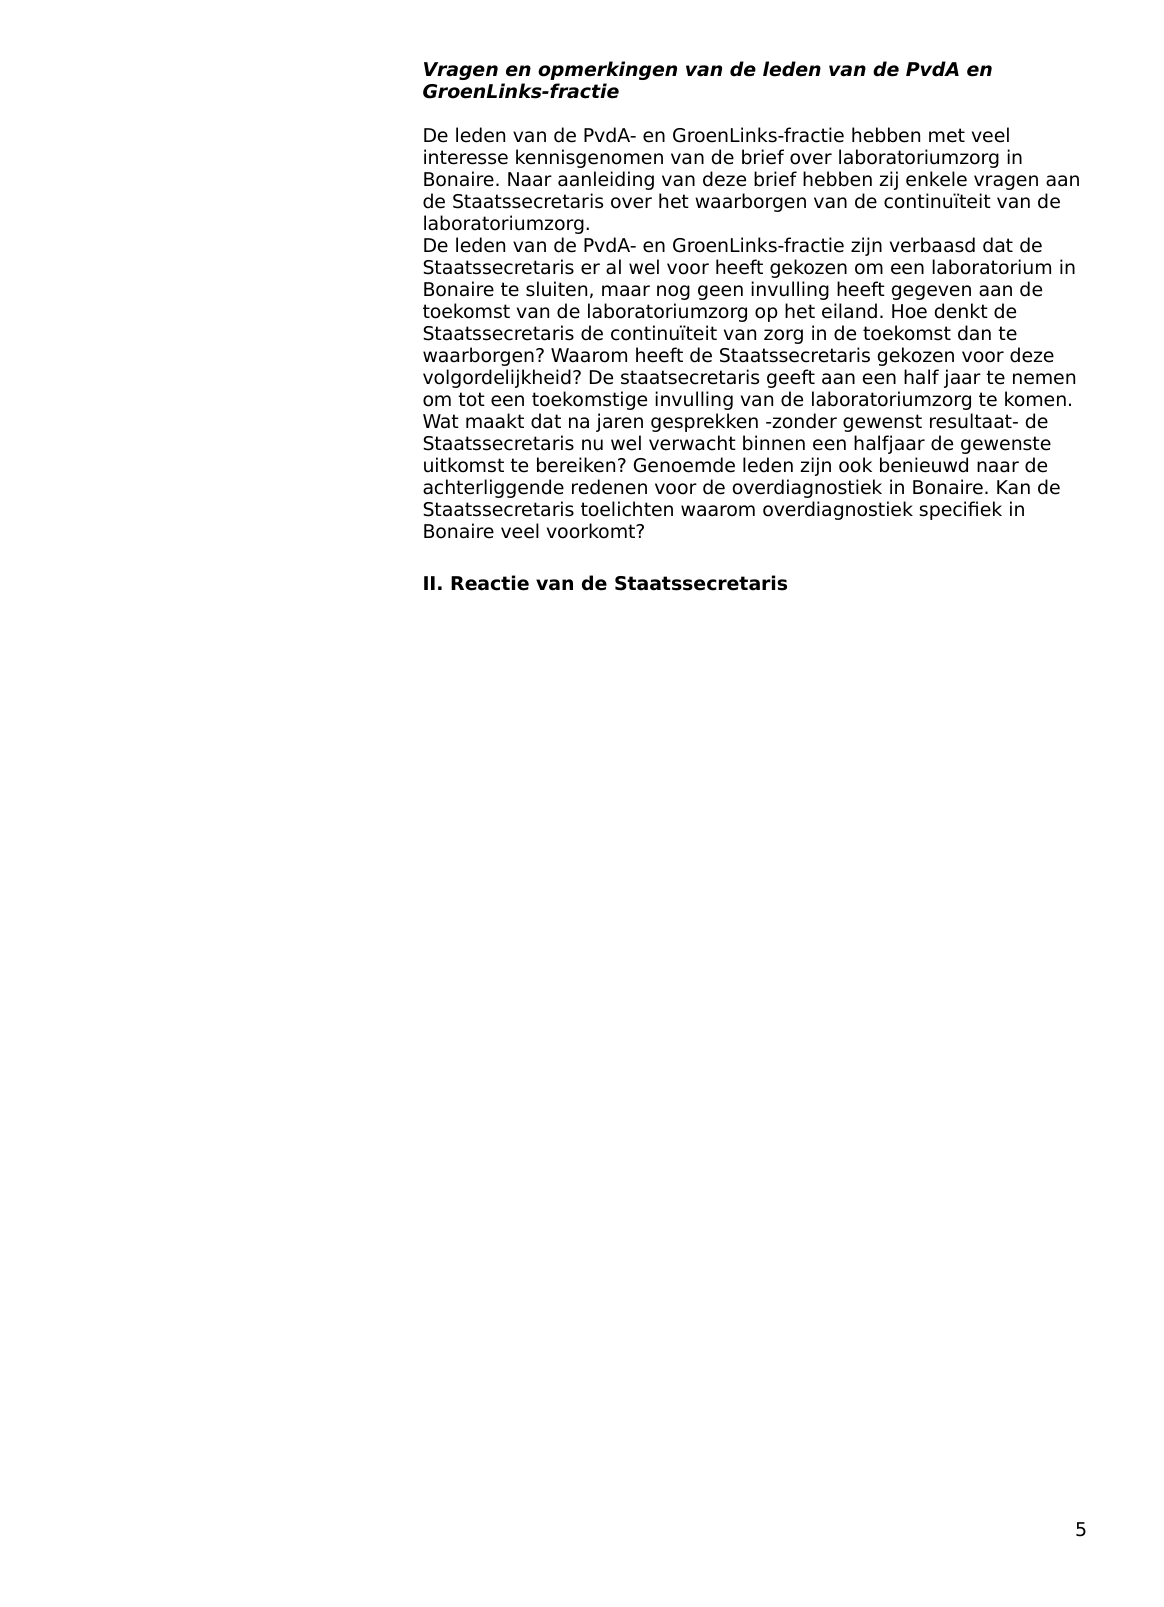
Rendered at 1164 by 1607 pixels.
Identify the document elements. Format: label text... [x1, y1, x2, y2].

subtitle II. Reactie van de Staatssecretaris [422, 573, 1087, 595]
text De leden van de PvdA- en GroenLinks-fractie zijn verbaasd dat de Staatssecretaris er al wel voor heeft gekozen om een laboratorium in Bonaire te sluiten, maar nog geen invulling heeft gegeven aan de toekomst van de laboratoriumzorg op het eiland. Hoe denkt de Staatssecretaris de continuïteit van zorg in de toekomst dan te waarborgen? Waarom heeft de Staatssecretaris gekozen voor deze volgordelijkheid? De staatsecretaris geeft aan een half jaar te nemen om tot een toekomstige invulling van de laboratoriumzorg te komen. Wat maakt dat na jaren gesprekken -zonder gewenst resultaat- de Staatssecretaris nu wel verwacht binnen een halfjaar de gewenste uitkomst te bereiken? Genoemde leden zijn ook benieuwd naar de achterliggende redenen voor de overdiagnostiek in Bonaire. Kan de Staatssecretaris toelichten waarom overdiagnostiek specifiek in Bonaire veel voorkomt? [422, 235, 1087, 543]
subtitle Vragen en opmerkingen van de leden van de PvdA en GroenLinks-fractie [422, 59, 1087, 103]
text De leden van de PvdA- en GroenLinks-fractie hebben met veel interesse kennisgenomen van de brief over laboratoriumzorg in Bonaire. Naar aanleiding van deze brief hebben zij enkele vragen aan de Staatssecretaris over het waarborgen van de continuïteit van de laboratoriumzorg. [422, 125, 1087, 235]
